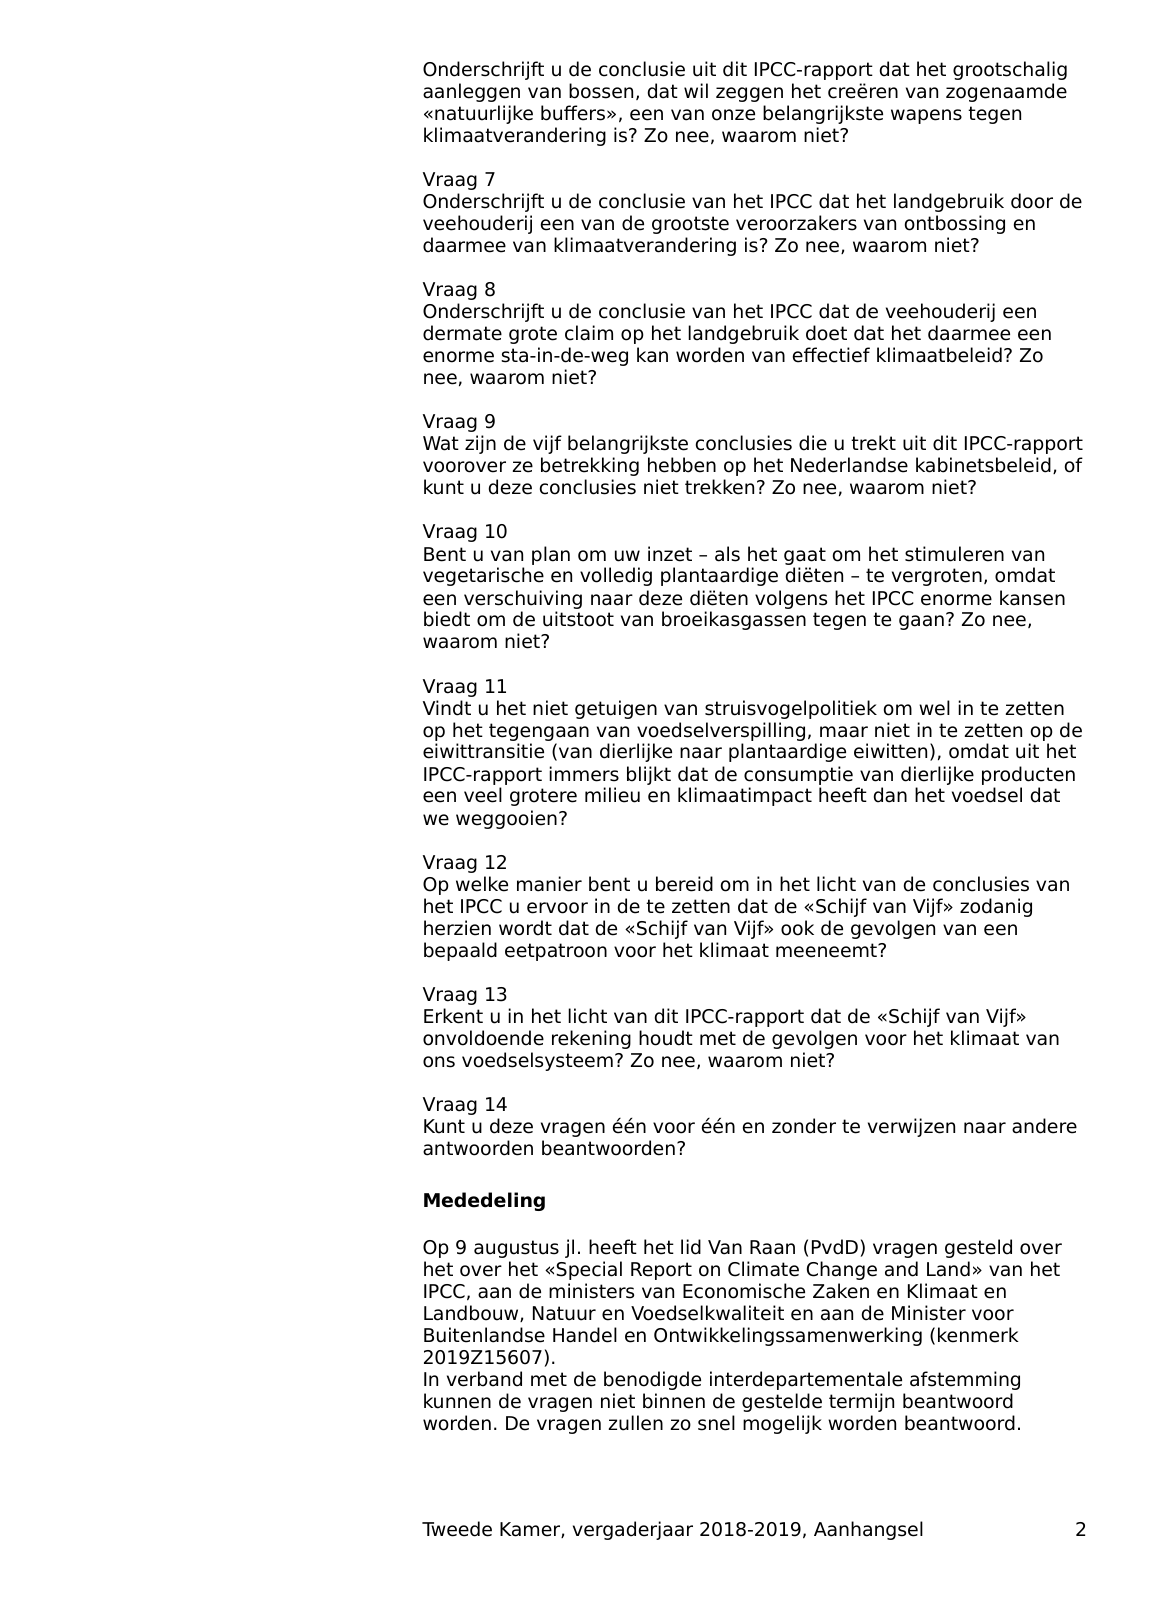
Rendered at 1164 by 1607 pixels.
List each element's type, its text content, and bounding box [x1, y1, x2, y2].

text Vraag 10 [422, 521, 1087, 543]
text Wat zijn de vijf belangrijkste conclusies die u trekt uit dit IPCC-rapport voorover ze betrekking hebben op het Nederlandse kabinetsbeleid, of kunt u deze conclusies niet trekken? Zo nee, waarom niet? [422, 433, 1087, 499]
text Vraag 11 [422, 676, 1087, 697]
text Onderschrijft u de conclusie van het IPCC dat het landgebruik door de veehouderij een van de grootste veroorzakers van ontbossing en daarmee van klimaatverandering is? Zo nee, waarom niet? [422, 191, 1087, 257]
subtitle Mededeling [422, 1190, 1087, 1212]
text Vindt u het niet getuigen van struisvogelpolitiek om wel in te zetten op het tegengaan van voedselverspilling, maar niet in te zetten op de eiwittransitie (van dierlijke naar plantaardige eiwitten), omdat uit het IPCC-rapport immers blijkt dat de consumptie van dierlijke producten een veel grotere milieu en klimaatimpact heeft dan het voedsel dat we weggooien? [422, 697, 1087, 829]
text Bent u van plan om uw inzet – als het gaat om het stimuleren van vegetarische en volledig plantaardige diëten – te vergroten, omdat een verschuiving naar deze diëten volgens het IPCC enorme kansen biedt om de uitstoot van broeikasgassen tegen te gaan? Zo nee, waarom niet? [422, 543, 1087, 653]
text Onderschrijft u de conclusie van het IPCC dat de veehouderij een dermate grote claim op het landgebruik doet dat het daarmee een enorme sta-in-de-weg kan worden van effectief klimaatbeleid? Zo nee, waarom niet? [422, 301, 1087, 389]
text In verband met de benodigde interdepartementale afstemming kunnen de vragen niet binnen de gestelde termijn beantwoord worden. De vragen zullen zo snel mogelijk worden beantwoord. [422, 1368, 1087, 1434]
text Op welke manier bent u bereid om in het licht van de conclusies van het IPCC u ervoor in de te zetten dat de «Schijf van Vijf» zodanig herzien wordt dat de «Schijf van Vijf» ook de gevolgen van een bepaald eetpatroon voor het klimaat meeneemt? [422, 873, 1087, 961]
text Vraag 8 [422, 279, 1087, 301]
text Vraag 7 [422, 169, 1087, 191]
text Erkent u in het licht van dit IPCC-rapport dat de «Schijf van Vijf» onvoldoende rekening houdt met de gevolgen voor het klimaat van ons voedselsysteem? Zo nee, waarom niet? [422, 1006, 1087, 1072]
text Vraag 12 [422, 852, 1087, 873]
text Kunt u deze vragen één voor één en zonder te verwijzen naar andere antwoorden beantwoorden? [422, 1116, 1087, 1160]
text Onderschrijft u de conclusie uit dit IPCC-rapport dat het grootschalig aanleggen van bossen, dat wil zeggen het creëren van zogenaamde «natuurlijke buffers», een van onze belangrijkste wapens tegen klimaatverandering is? Zo nee, waarom niet? [422, 59, 1087, 147]
text Vraag 13 [422, 984, 1087, 1006]
text Vraag 14 [422, 1094, 1087, 1116]
text Vraag 9 [422, 411, 1087, 433]
text Op 9 augustus jl. heeft het lid Van Raan (PvdD) vragen gesteld over het over het «Special Report on Climate Change and Land» van het IPCC, aan de ministers van Economische Zaken en Klimaat en Landbouw, Natuur en Voedselkwaliteit en aan de Minister voor Buitenlandse Handel en Ontwikkelingssamenwerking (kenmerk 2019Z15607). [422, 1237, 1087, 1368]
